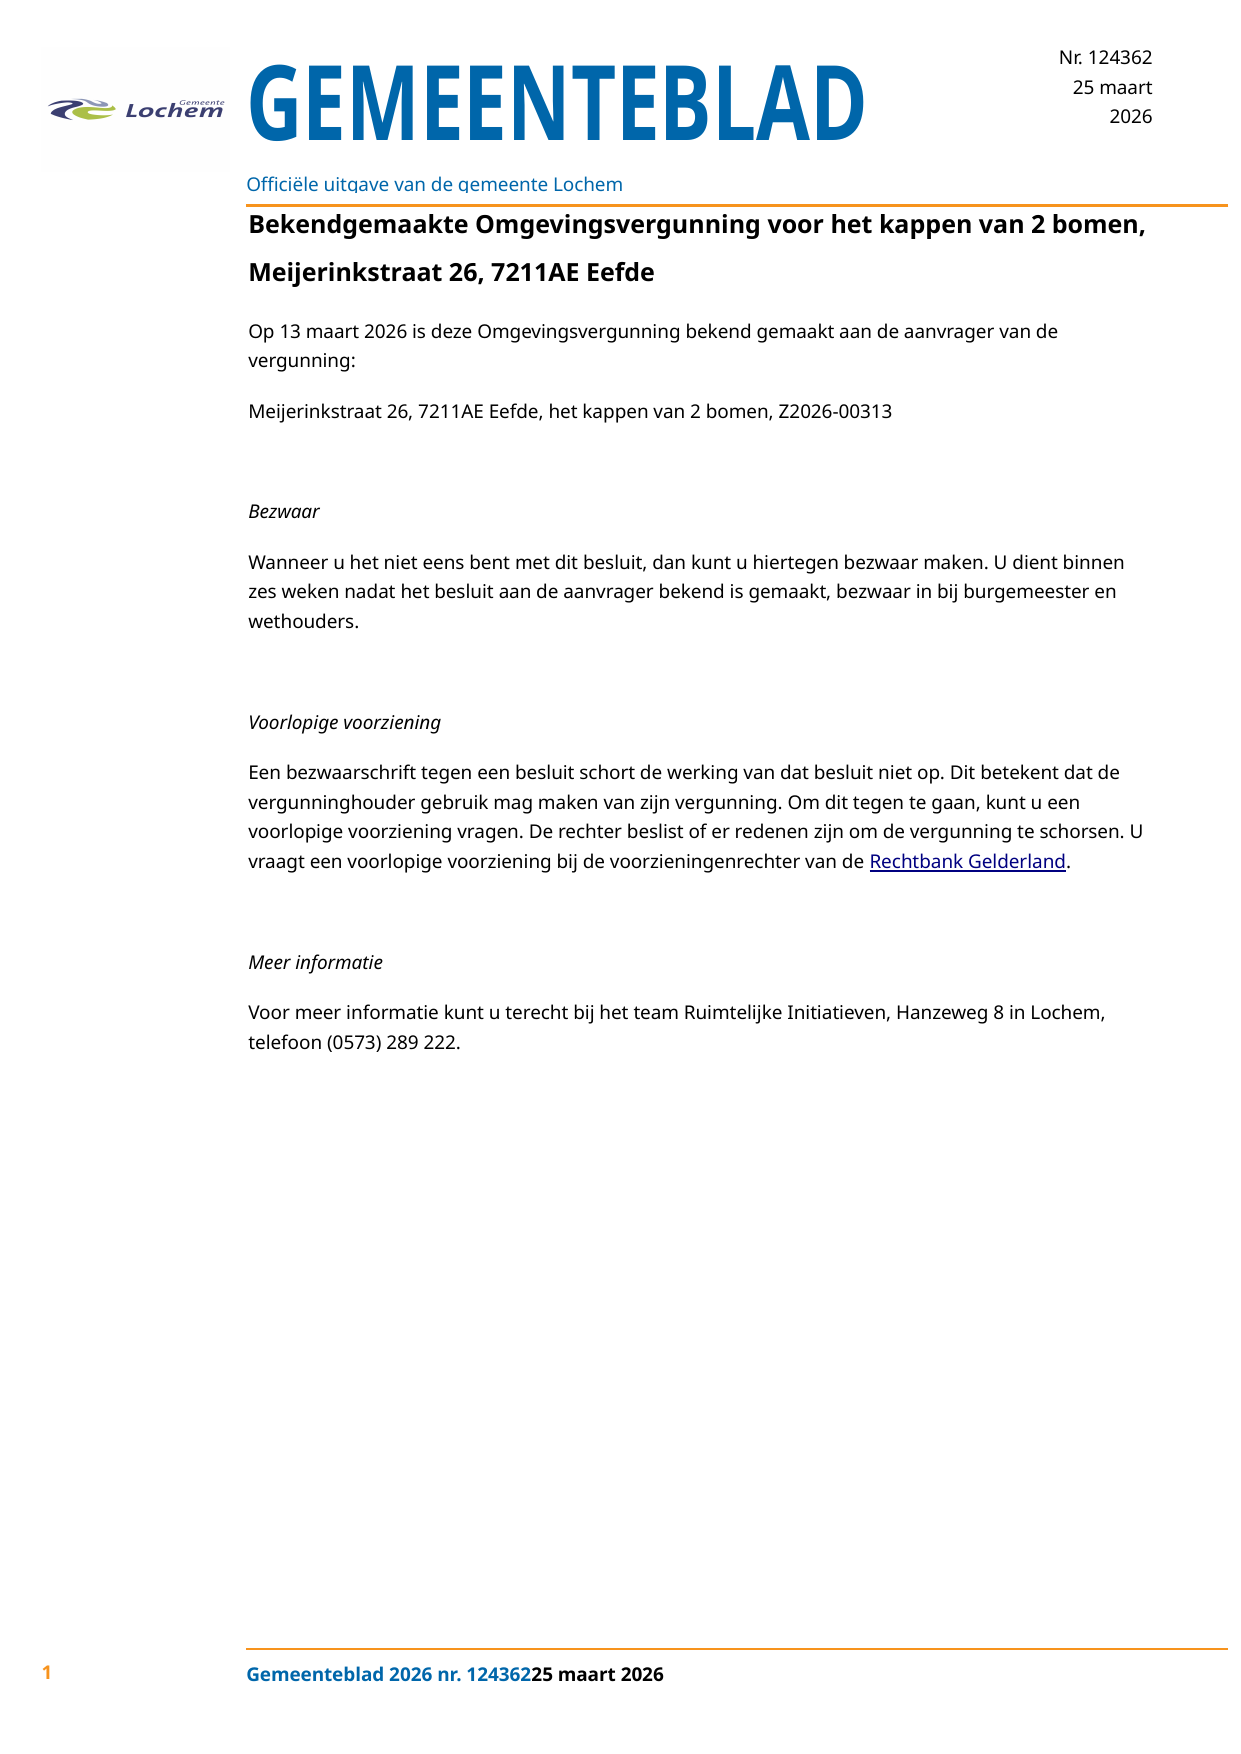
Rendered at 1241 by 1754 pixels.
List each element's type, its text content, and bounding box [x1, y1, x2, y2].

text Bezwaar [248, 499, 1152, 524]
text Wanneer u het niet eens bent met dit besluit, dan kunt u hiertegen bezwaar maken. U dient binnen zes weken nadat het besluit aan de aanvrager bekend is gemaakt, bezwaar in bij burgemeester en wethouders. [248, 549, 1152, 634]
text Meijerinkstraat 26, 7211AE Eefde, het kappen van 2 bomen, Z2026-00313 [248, 398, 1152, 424]
text Een bezwaarschrift tegen een besluit schort de werking van dat besluit niet op. Dit betekent dat de vergunninghouder gebruik mag maken van zijn vergunning. Om dit tegen te gaan, kunt u een voorlopige voorziening vragen. De rechter beslist of er redenen zijn om de vergunning te schorsen. U vraagt een voorlopige voorziening bij de voorzieningenrechter van de Rechtbank Gelderland. [248, 759, 1152, 874]
text Voor meer informatie kunt u terecht bij het team Ruimtelijke Initiatieven, Hanzeweg 8 in Lochem, telefoon (0573) 289 222. [248, 999, 1152, 1055]
text Op 13 maart 2026 is deze Omgevingsvergunning bekend gemaakt aan de aanvrager van de vergunning: [248, 318, 1152, 373]
picture [41, 47, 231, 172]
text Bekendgemaakte Omgevingsvergunning voor het kappen van 2 bomen, Meijerinkstraat 26, 7211AE Eefde [248, 207, 1152, 288]
text Meer informatie [248, 949, 1152, 975]
text Voorlopige voorziening [248, 709, 1152, 735]
